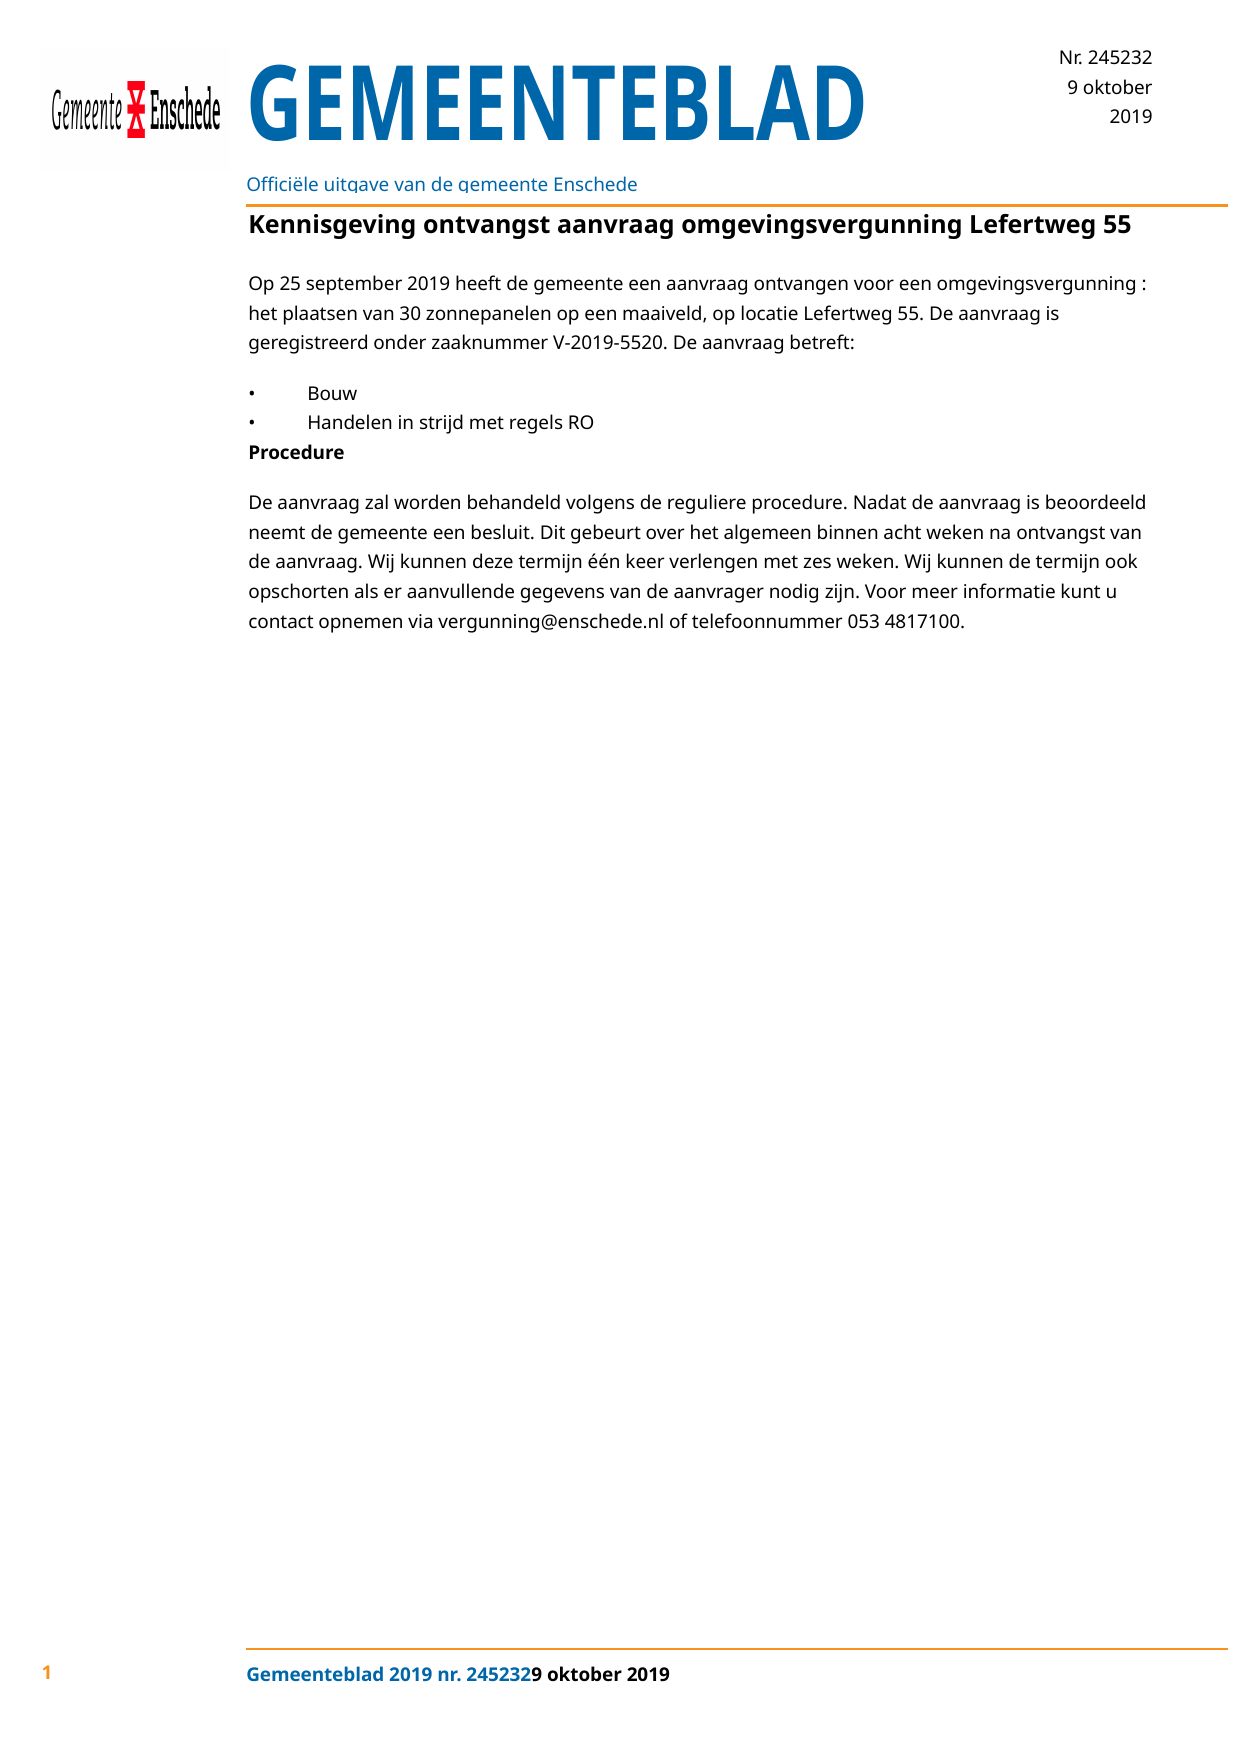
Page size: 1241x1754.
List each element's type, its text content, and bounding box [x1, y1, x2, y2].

text Op 25 september 2019 heeft de gemeente een aanvraag ontvangen voor een omgevingsvergunning : het plaatsen van 30 zonnepanelen op een maaiveld, op locatie Lefertweg 55. De aanvraag is geregistreerd onder zaaknummer V-2019-5520. De aanvraag betreft: [248, 270, 1152, 355]
text Kennisgeving ontvangst aanvraag omgevingsvergunning Lefertweg 55 [248, 207, 1152, 241]
picture [41, 47, 231, 172]
text De aanvraag zal worden behandeld volgens de reguliere procedure. Nadat de aanvraag is beoordeeld neemt de gemeente een besluit. Dit gebeurt over het algemeen binnen acht weken na ontvangst van de aanvraag. Wij kunnen deze termijn één keer verlengen met zes weken. Wij kunnen de termijn ook opschorten als er aanvullende gegevens van de aanvrager nodig zijn. Voor meer informatie kunt u contact opnemen via vergunning@enschede.nl of telefoonnummer 053 4817100. [248, 489, 1152, 633]
list Handelen in strijd met regels RO [248, 409, 1152, 435]
list Bouw [248, 380, 1152, 406]
text Procedure [248, 439, 1152, 465]
